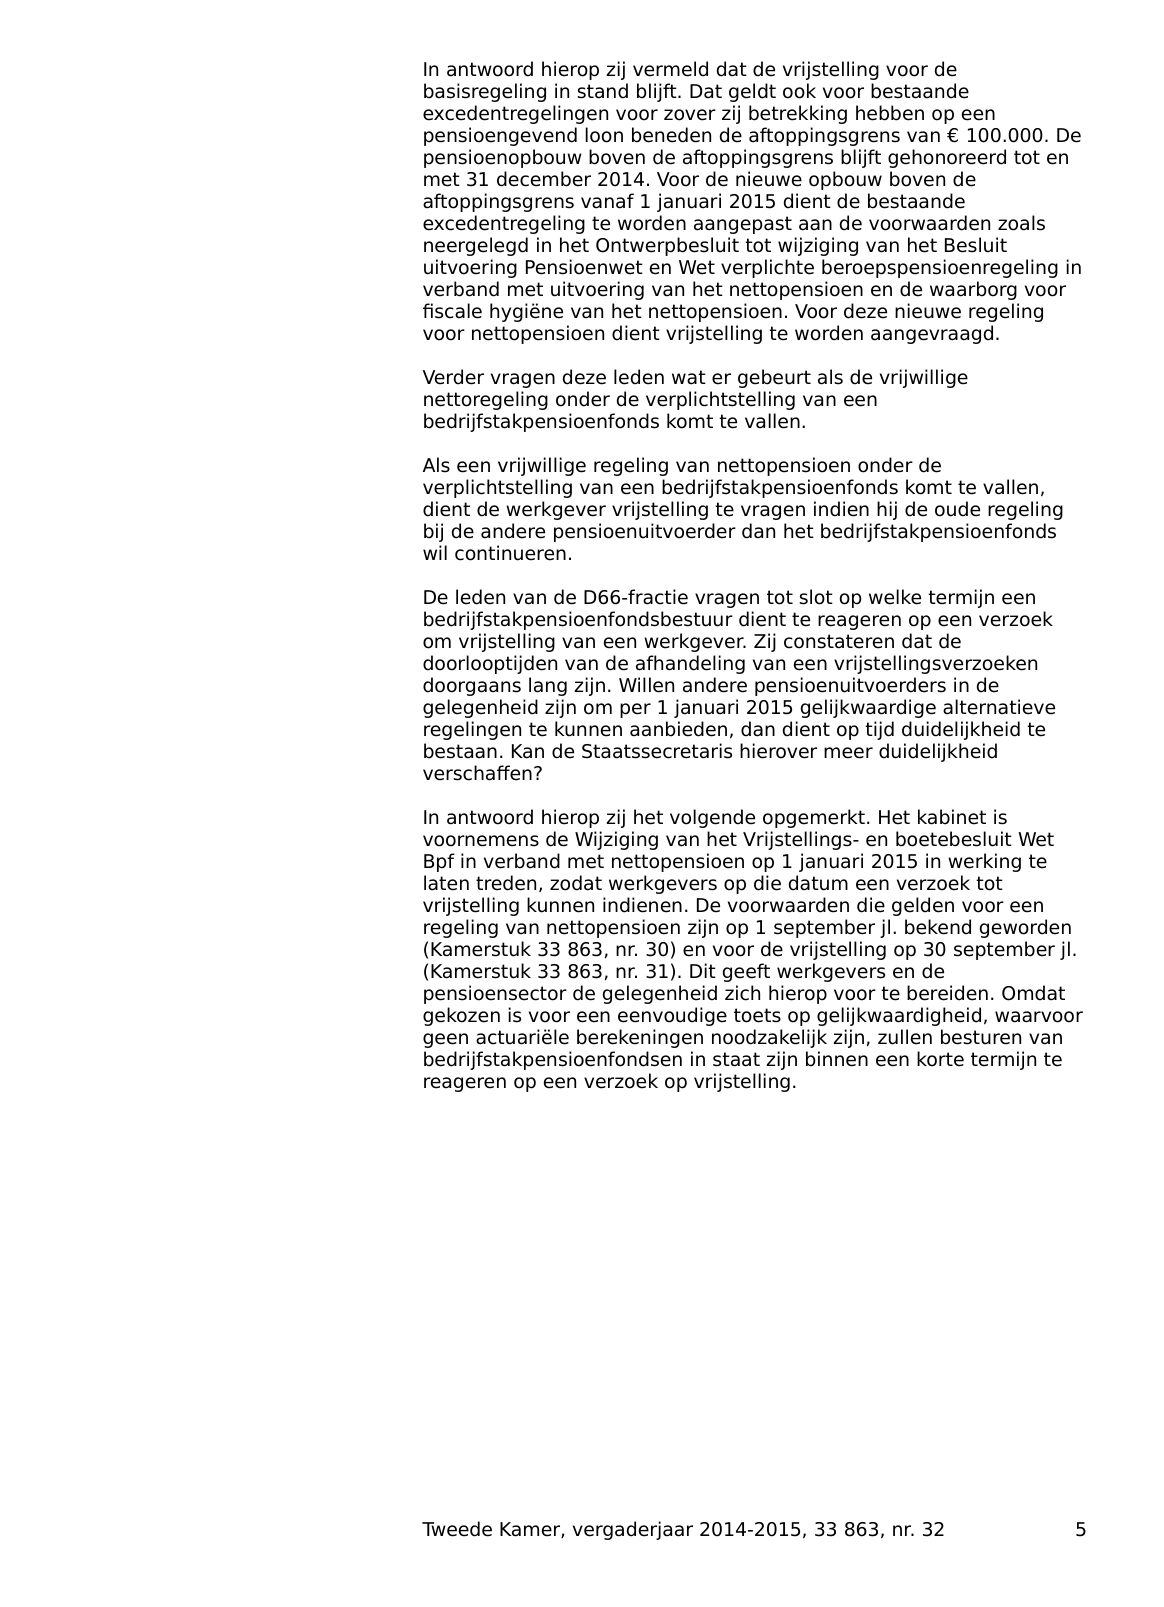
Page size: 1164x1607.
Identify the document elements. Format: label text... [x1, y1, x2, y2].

text Verder vragen deze leden wat er gebeurt als de vrijwillige nettoregeling onder de verplichtstelling van een bedrijfstakpensioenfonds komt te vallen. [422, 367, 1087, 433]
text De leden van de D66-fractie vragen tot slot op welke termijn een bedrijfstakpensioenfondsbestuur dient te reageren op een verzoek om vrijstelling van een werkgever. Zij constateren dat de doorlooptijden van de afhandeling van een vrijstellingsverzoeken doorgaans lang zijn. Willen andere pensioenuitvoerders in de gelegenheid zijn om per 1 januari 2015 gelijkwaardige alternatieve regelingen te kunnen aanbieden, dan dient op tijd duidelijkheid te bestaan. Kan de Staatssecretaris hierover meer duidelijkheid verschaffen? [422, 587, 1087, 785]
text In antwoord hierop zij vermeld dat de vrijstelling voor de basisregeling in stand blijft. Dat geldt ook voor bestaande excedentregelingen voor zover zij betrekking hebben op een pensioengevend loon beneden de aftoppingsgrens van € 100.000. De pensioenopbouw boven de aftoppingsgrens blijft gehonoreerd tot en met 31 december 2014. Voor de nieuwe opbouw boven de aftoppingsgrens vanaf 1 januari 2015 dient de bestaande excedentregeling te worden aangepast aan de voorwaarden zoals neergelegd in het Ontwerpbesluit tot wijziging van het Besluit uitvoering Pensioenwet en Wet verplichte beroepspensioenregeling in verband met uitvoering van het nettopensioen en de waarborg voor fiscale hygiëne van het nettopensioen. Voor deze nieuwe regeling voor nettopensioen dient vrijstelling te worden aangevraagd. [422, 59, 1087, 345]
text Als een vrijwillige regeling van nettopensioen onder de verplichtstelling van een bedrijfstakpensioenfonds komt te vallen, dient de werkgever vrijstelling te vragen indien hij de oude regeling bij de andere pensioenuitvoerder dan het bedrijfstakpensioenfonds wil continueren. [422, 455, 1087, 565]
text In antwoord hierop zij het volgende opgemerkt. Het kabinet is voornemens de Wijziging van het Vrijstellings- en boetebesluit Wet Bpf in verband met nettopensioen op 1 januari 2015 in werking te laten treden, zodat werkgevers op die datum een verzoek tot vrijstelling kunnen indienen. De voorwaarden die gelden voor een regeling van nettopensioen zijn op 1 september jl. bekend geworden (Kamerstuk 33 863, nr. 30) en voor de vrijstelling op 30 september jl. (Kamerstuk 33 863, nr. 31). Dit geeft werkgevers en de pensioensector de gelegenheid zich hierop voor te bereiden. Omdat gekozen is voor een eenvoudige toets op gelijkwaardigheid, waarvoor geen actuariële berekeningen noodzakelijk zijn, zullen besturen van bedrijfstakpensioenfondsen in staat zijn binnen een korte termijn te reageren op een verzoek op vrijstelling. [422, 807, 1087, 1093]
